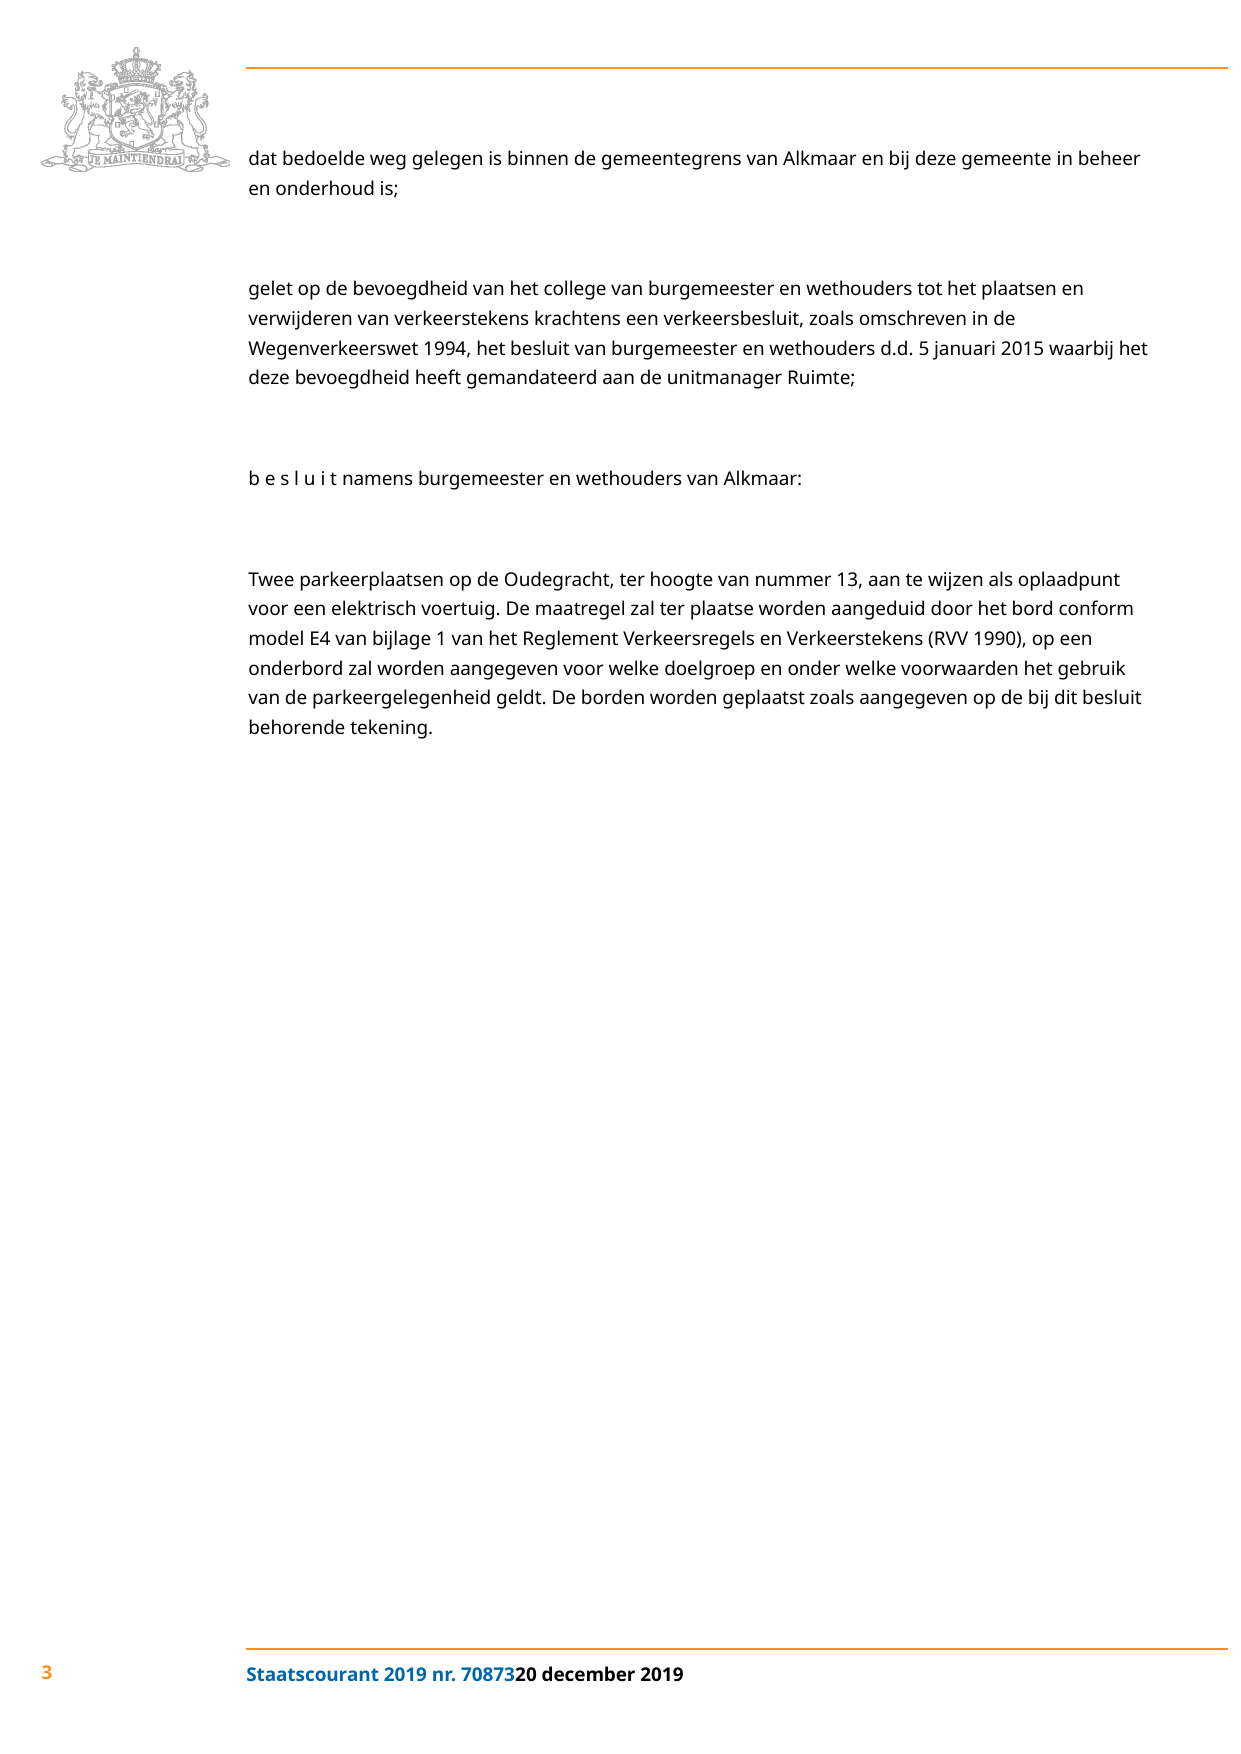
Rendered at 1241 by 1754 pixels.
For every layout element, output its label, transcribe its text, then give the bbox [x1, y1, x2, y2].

text b e s l u i t namens burgemeester en wethouders van Alkmaar: [248, 465, 1152, 491]
text dat bedoelde weg gelegen is binnen de gemeentegrens van Alkmaar en bij deze gemeente in beheer en onderhoud is; [248, 145, 1152, 201]
picture [41, 47, 231, 172]
text gelet op de bevoegdheid van het college van burgemeester en wethouders tot het plaatsen en verwijderen van verkeerstekens krachtens een verkeersbesluit, zoals omschreven in de Wegenverkeerswet 1994, het besluit van burgemeester en wethouders d.d. 5 januari 2015 waarbij het deze bevoegdheid heeft gemandateerd aan de unitmanager Ruimte; [248, 276, 1152, 390]
text Twee parkeerplaatsen op de Oudegracht, ter hoogte van nummer 13, aan te wijzen als oplaadpunt voor een elektrisch voertuig. De maatregel zal ter plaatse worden aangeduid door het bord conform model E4 van bijlage 1 van het Reglement Verkeersregels en Verkeerstekens (RVV 1990), op een onderbord zal worden aangegeven voor welke doelgroep en onder welke voorwaarden het gebruik van de parkeergelegenheid geldt. De borden worden geplaatst zoals aangegeven op de bij dit besluit behorende tekening. [248, 566, 1152, 740]
